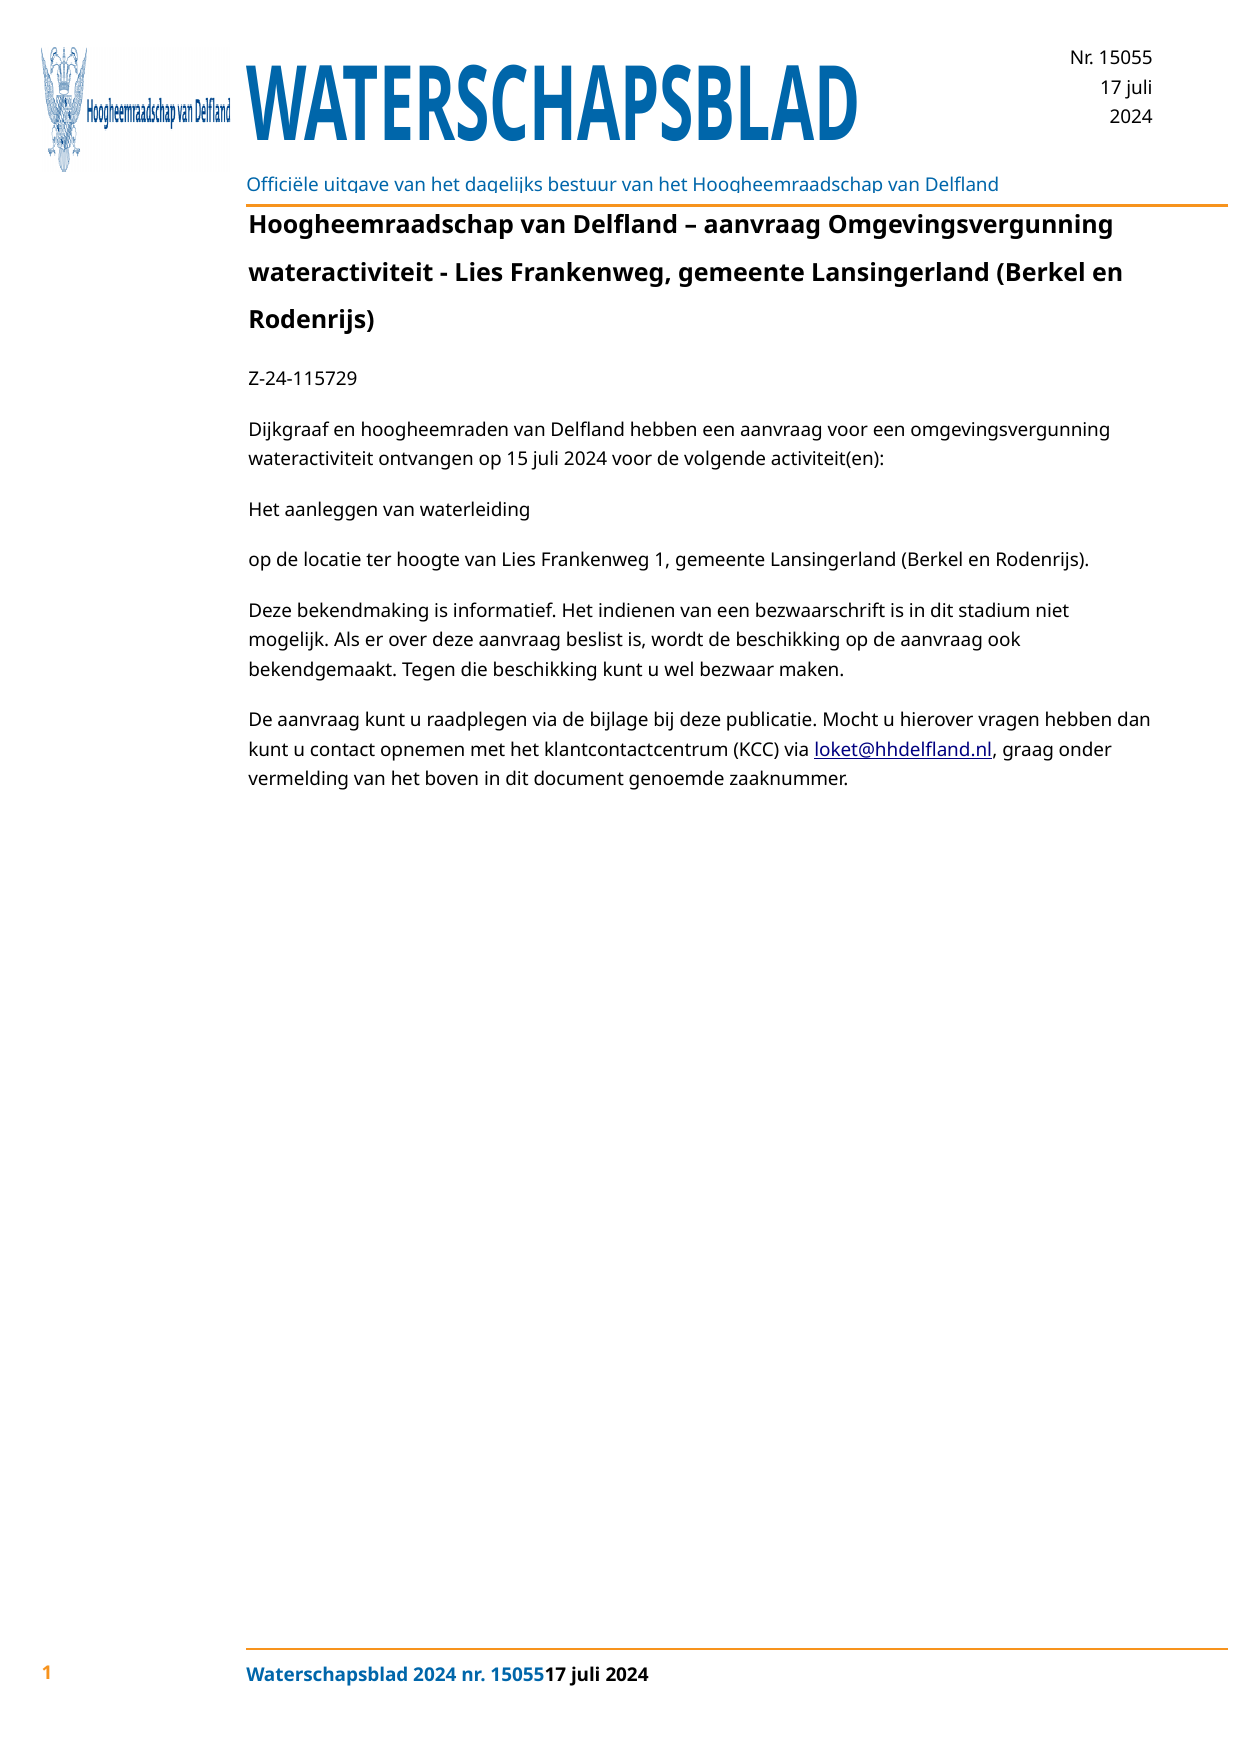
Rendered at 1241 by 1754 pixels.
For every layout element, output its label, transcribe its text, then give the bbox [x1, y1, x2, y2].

text op de locatie ter hoogte van Lies Frankenweg 1, gemeente Lansingerland (Berkel en Rodenrijs). [248, 546, 1152, 572]
text Deze bekendmaking is informatief. Het indienen van een bezwaarschrift is in dit stadium niet mogelijk. Als er over deze aanvraag beslist is, wordt de beschikking op de aanvraag ook bekendgemaakt. Tegen die beschikking kunt u wel bezwaar maken. [248, 597, 1152, 682]
text Dijkgraaf en hoogheemraden van Delfland hebben een aanvraag voor een omgevingsvergunning wateractiviteit ontvangen op 15 juli 2024 voor de volgende activiteit(en): [248, 416, 1152, 471]
text Hoogheemraadschap van Delfland – aanvraag Omgevingsvergunning wateractiviteit - Lies Frankenweg, gemeente Lansingerland (Berkel en Rodenrijs) [248, 207, 1152, 336]
text De aanvraag kunt u raadplegen via de bijlage bij deze publicatie. Mocht u hierover vragen hebben dan kunt u contact opnemen met het klantcontactcentrum (KCC) via loket@hhdelfland.nl, graag onder vermelding van het boven in dit document genoemde zaaknummer. [248, 706, 1152, 791]
text Het aanleggen van waterleiding [248, 496, 1152, 522]
picture [41, 47, 231, 172]
text Z-24-115729 [248, 366, 1152, 391]
